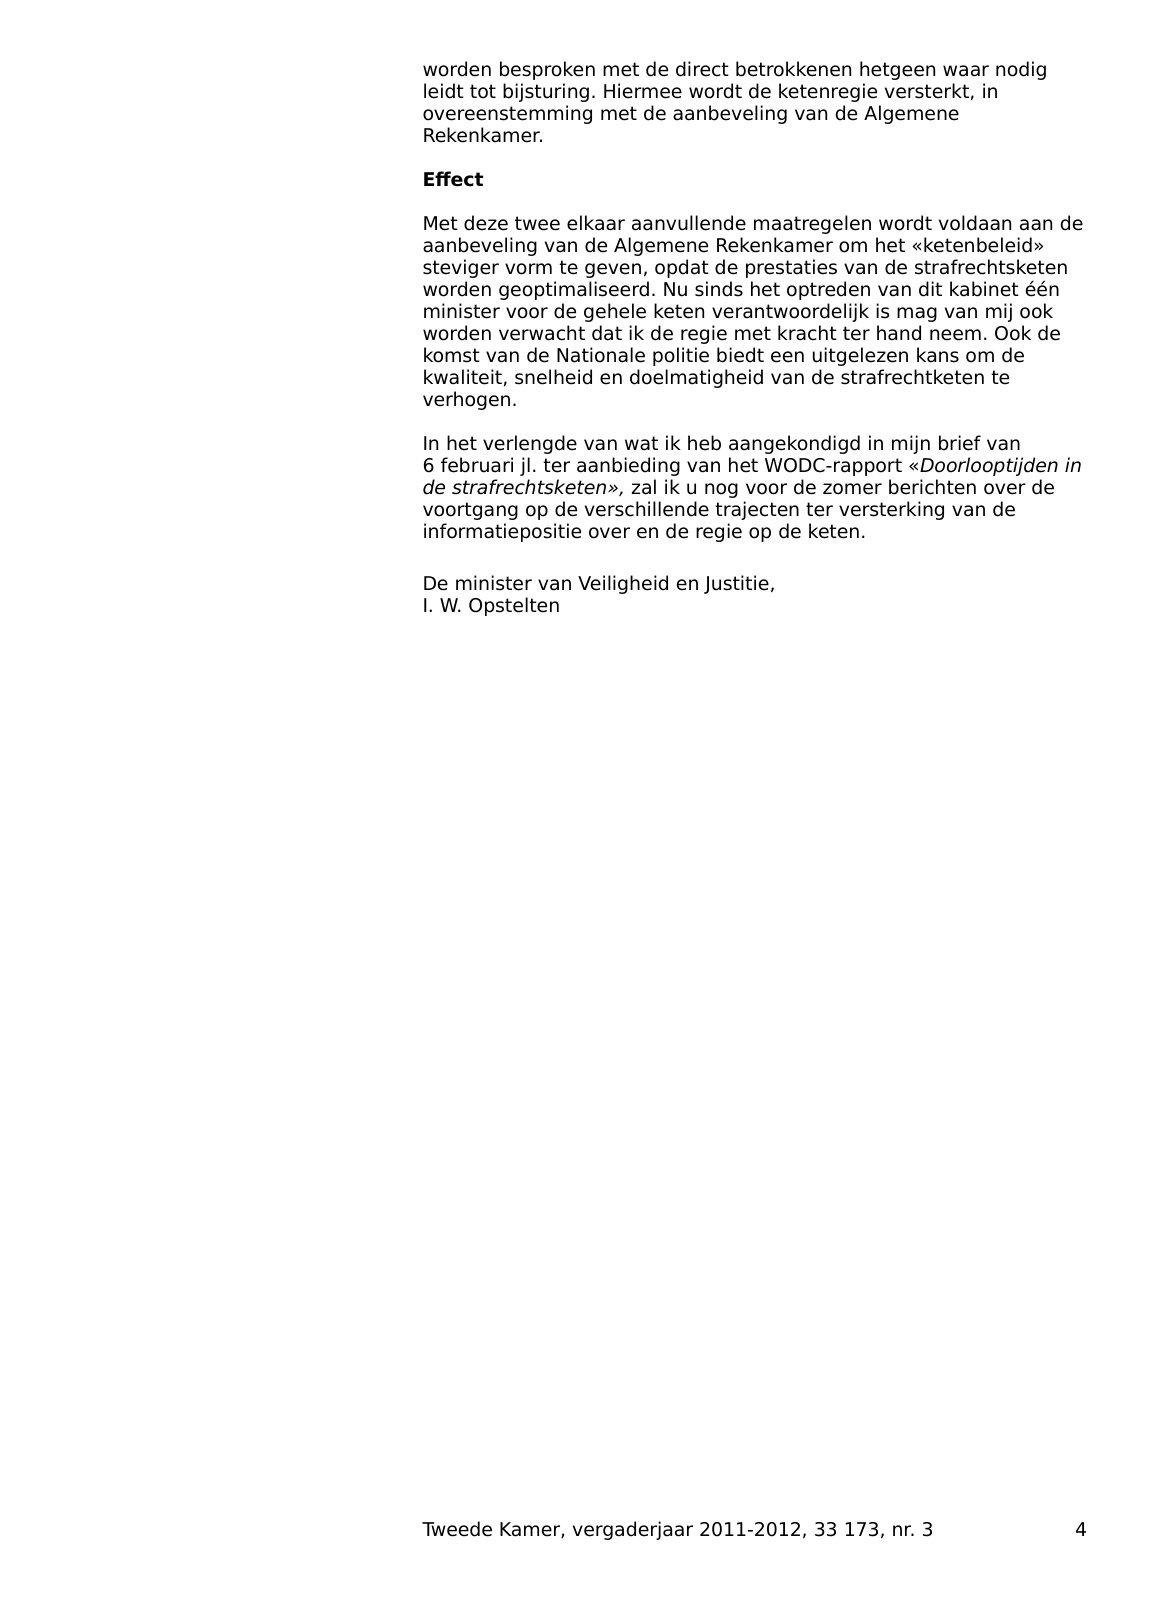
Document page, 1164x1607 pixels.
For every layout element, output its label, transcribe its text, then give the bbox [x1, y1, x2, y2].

subtitle Effect [422, 169, 1087, 191]
text worden besproken met de direct betrokkenen hetgeen waar nodig leidt tot bijsturing. Hiermee wordt de ketenregie versterkt, in overeenstemming met de aanbeveling van de Algemene Rekenkamer. [422, 59, 1087, 147]
text In het verlengde van wat ik heb aangekondigd in mijn brief van 6 februari jl. ter aanbieding van het WODC-rapport «Doorlooptijden in de strafrechtsketen», zal ik u nog voor de zomer berichten over de voortgang op de verschillende trajecten ter versterking van de informatiepositie over en de regie op de keten. [422, 433, 1087, 543]
text Met deze twee elkaar aanvullende maatregelen wordt voldaan aan de aanbeveling van de Algemene Rekenkamer om het «ketenbeleid» steviger vorm te geven, opdat de prestaties van de strafrechtsketen worden geoptimaliseerd. Nu sinds het optreden van dit kabinet één minister voor de gehele keten verantwoordelijk is mag van mij ook worden verwacht dat ik de regie met kracht ter hand neem. Ook de komst van de Nationale politie biedt een uitgelezen kans om de kwaliteit, snelheid en doelmatigheid van de strafrechtketen te verhogen. [422, 213, 1087, 411]
text De minister van Veiligheid en Justitie, I. W. Opstelten [422, 573, 1087, 617]
